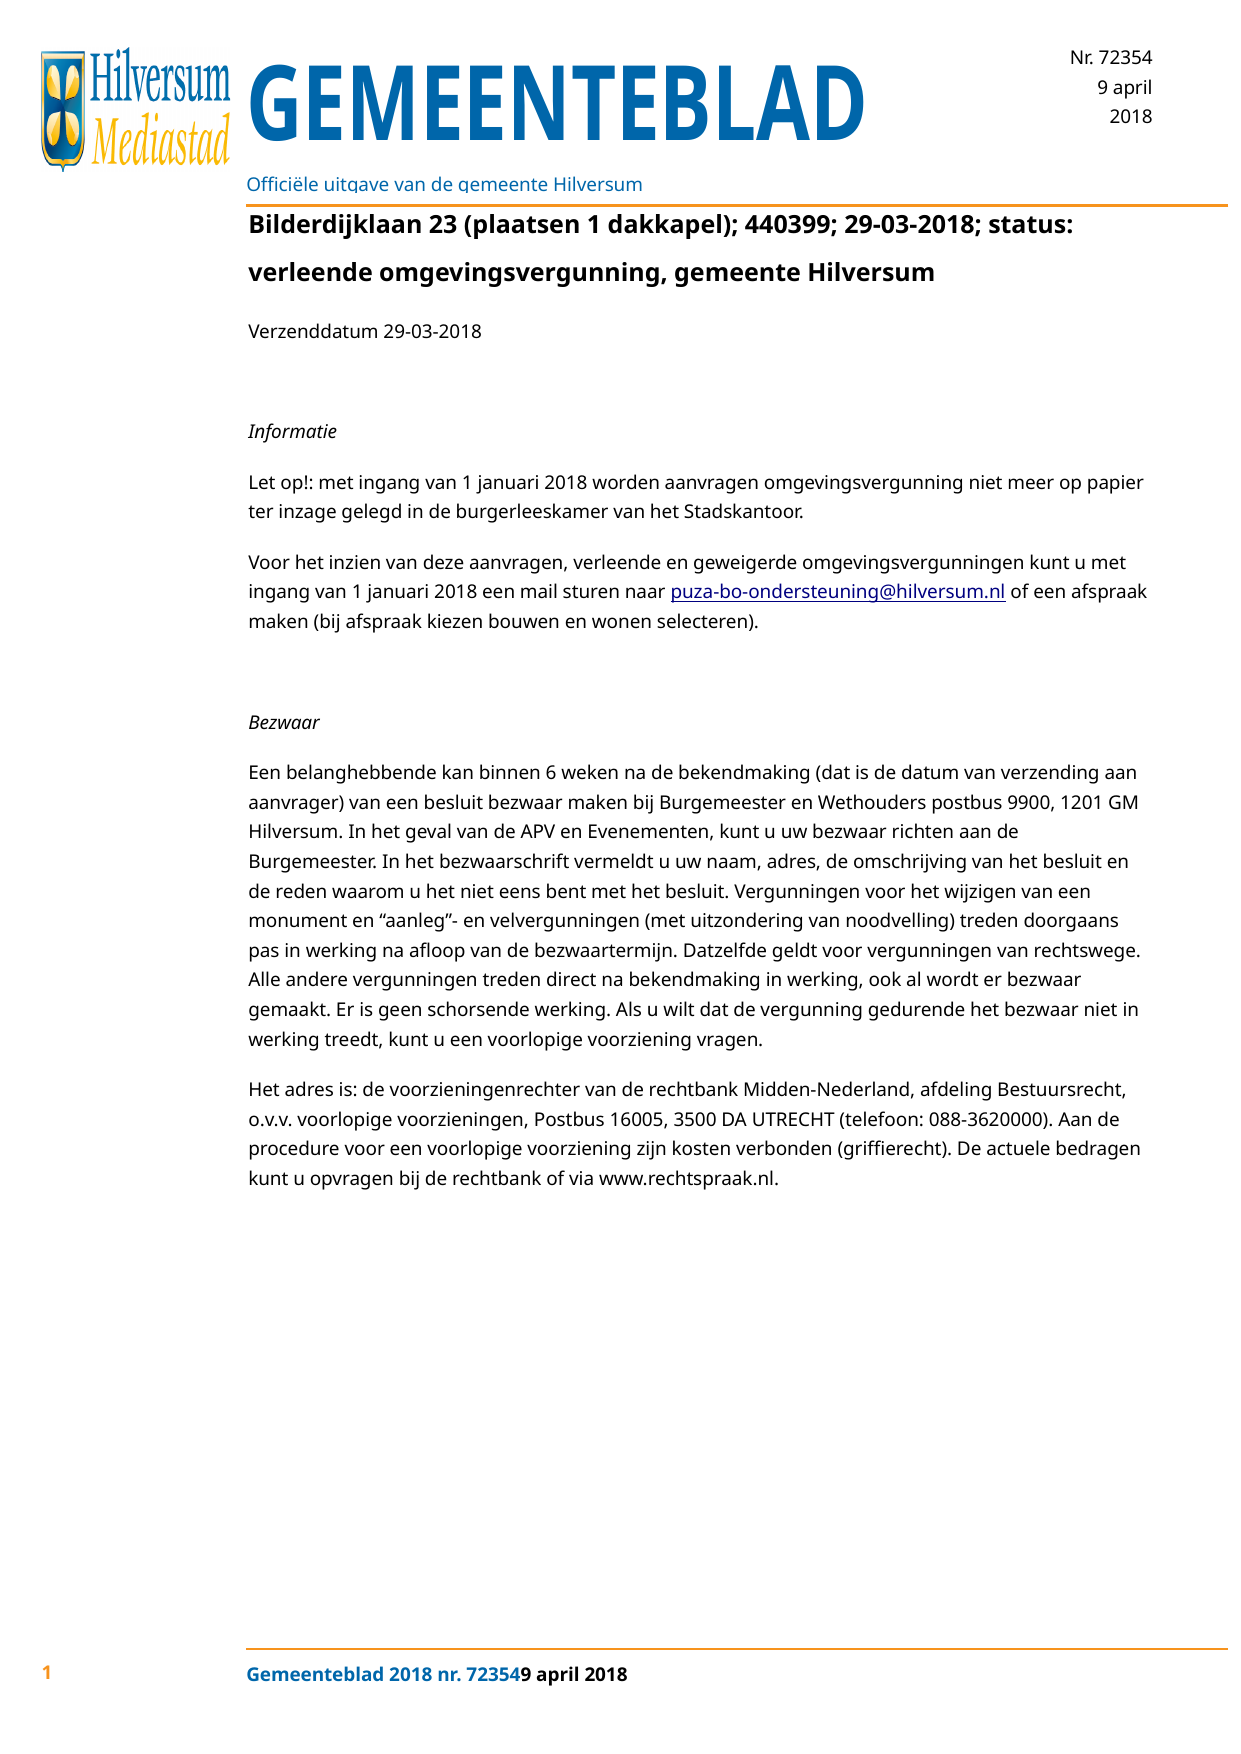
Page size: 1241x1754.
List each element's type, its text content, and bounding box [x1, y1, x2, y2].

text Een belanghebbende kan binnen 6 weken na de bekendmaking (dat is de datum van verzending aan aanvrager) van een besluit bezwaar maken bij Burgemeester en Wethouders postbus 9900, 1201 GM Hilversum. In het geval van de APV en Evenementen, kunt u uw bezwaar richten aan de Burgemeester. In het bezwaarschrift vermeldt u uw naam, adres, de omschrijving van het besluit en de reden waarom u het niet eens bent met het besluit. Vergunningen voor het wijzigen van een monument en “aanleg”- en velvergunningen (met uitzondering van noodvelling) treden doorgaans pas in werking na afloop van de bezwaartermijn. Datzelfde geldt voor vergunningen van rechtswege. Alle andere vergunningen treden direct na bekendmaking in werking, ook al wordt er bezwaar gemaakt. Er is geen schorsende werking. Als u wilt dat de vergunning gedurende het bezwaar niet in werking treedt, kunt u een voorlopige voorziening vragen. [248, 759, 1152, 1052]
picture [41, 47, 231, 172]
text Het adres is: de voorzieningenrechter van de rechtbank Midden-Nederland, afdeling Bestuursrecht, o.v.v. voorlopige voorzieningen, Postbus 16005, 3500 DA UTRECHT (telefoon: 088-3620000). Aan de procedure voor een voorlopige voorziening zijn kosten verbonden (griffierecht). De actuele bedragen kunt u opvragen bij de rechtbank of via www.rechtspraak.nl. [248, 1076, 1152, 1191]
text Bezwaar [248, 709, 1152, 735]
text Voor het inzien van deze aanvragen, verleende en geweigerde omgevingsvergunningen kunt u met ingang van 1 januari 2018 een mail sturen naar puza-bo-ondersteuning@hilversum.nl of een afspraak maken (bij afspraak kiezen bouwen en wonen selecteren). [248, 549, 1152, 634]
text Verzenddatum 29-03-2018 [248, 318, 1152, 344]
text Let op!: met ingang van 1 januari 2018 worden aanvragen omgevingsvergunning niet meer op papier ter inzage gelegd in de burgerleeskamer van het Stadskantoor. [248, 469, 1152, 524]
text Informatie [248, 419, 1152, 444]
text Bilderdijklaan 23 (plaatsen 1 dakkapel); 440399; 29-03-2018; status: verleende omgevingsvergunning, gemeente Hilversum [248, 207, 1152, 288]
